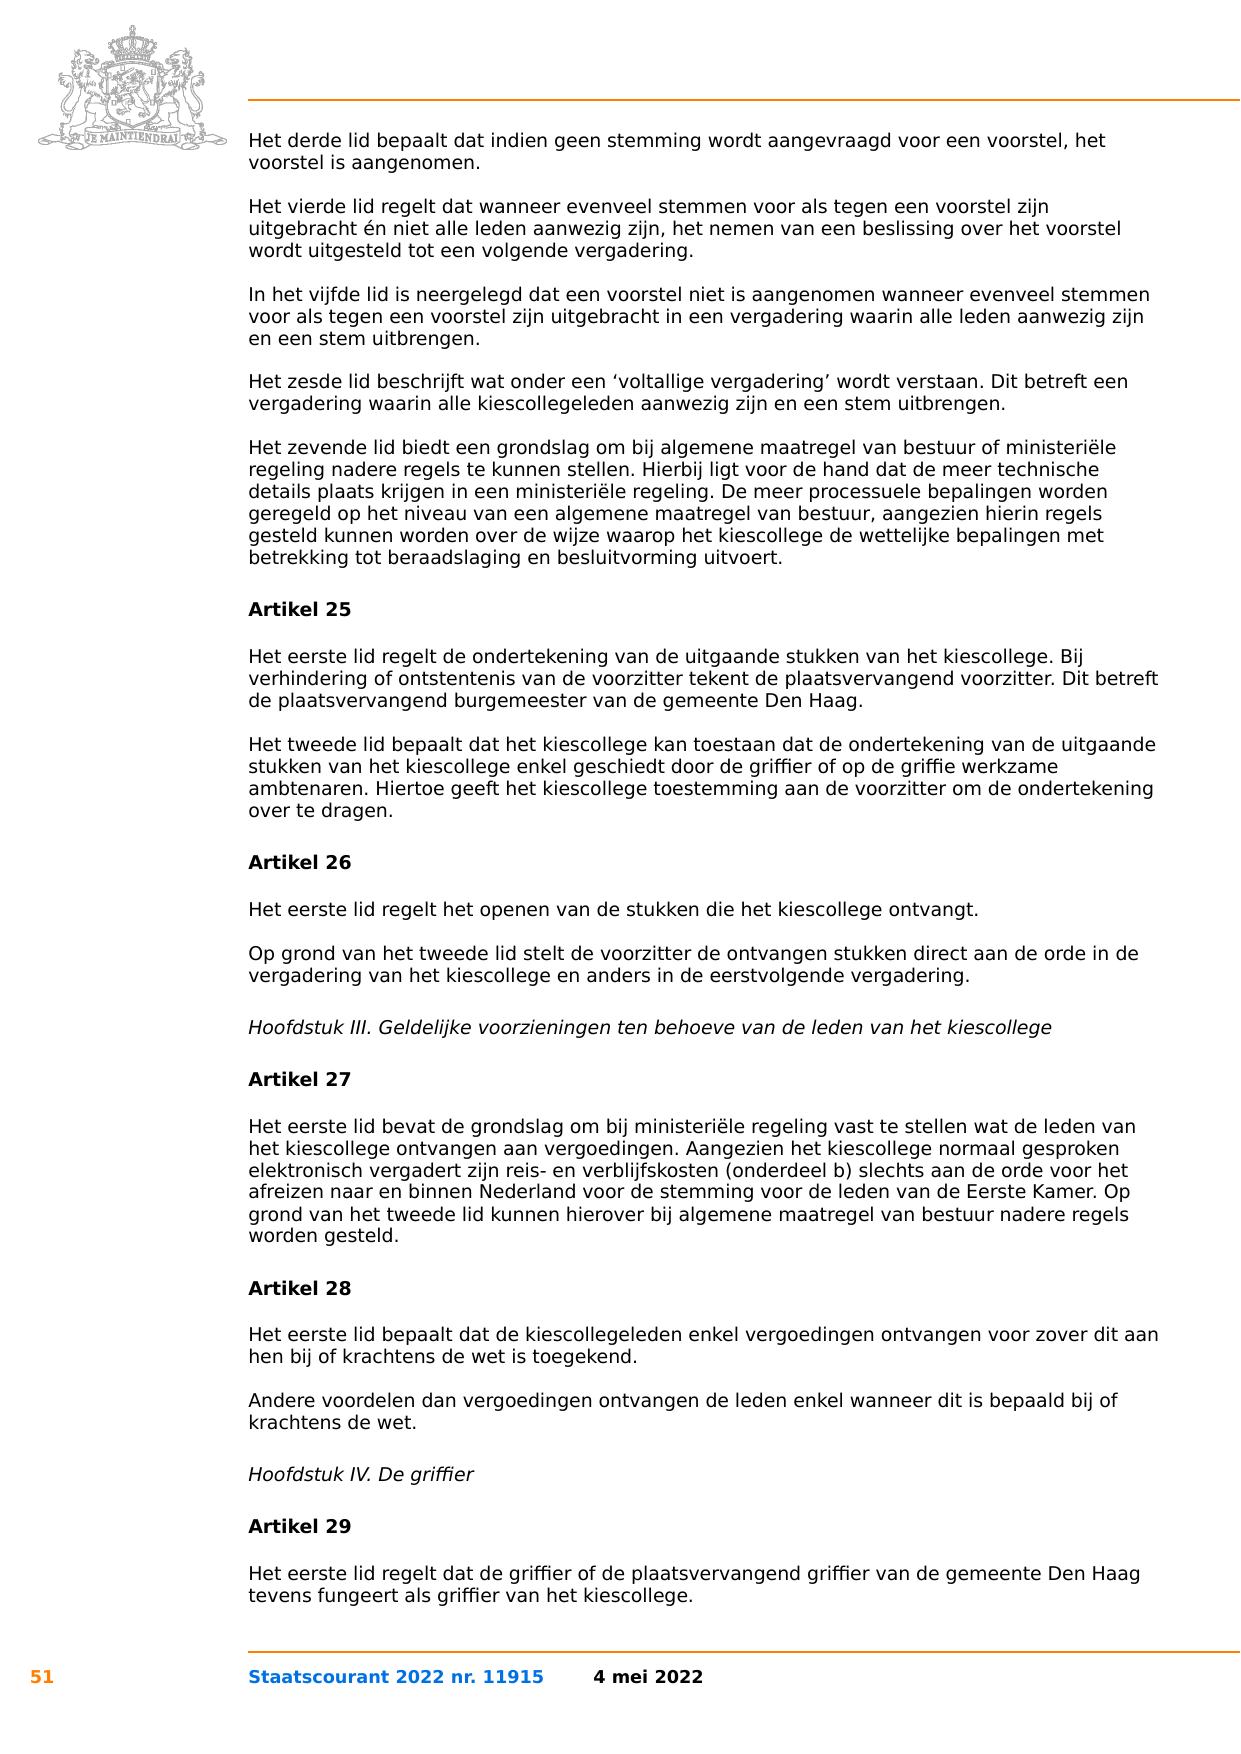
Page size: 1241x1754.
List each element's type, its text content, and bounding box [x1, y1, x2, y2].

text Het eerste lid regelt het openen van de stukken die het kiescollege ontvangt. [248, 899, 1163, 921]
subtitle Hoofdstuk III. Geldelijke voorzieningen ten behoeve van de leden van het kiescollege [248, 1017, 1163, 1038]
text In het vijfde lid is neergelegd dat een voorstel niet is aangenomen wanneer evenveel stemmen voor als tegen een voorstel zijn uitgebracht in een vergadering waarin alle leden aanwezig zijn en een stem uitbrengen. [248, 283, 1163, 349]
text Het eerste lid bepaalt dat de kiescollegeleden enkel vergoedingen ontvangen voor zover dit aan hen bij of krachtens de wet is toegekend. [248, 1324, 1163, 1368]
text Op grond van het tweede lid stelt de voorzitter de ontvangen stukken direct aan de orde in de vergadering van het kiescollege en anders in de eerstvolgende vergadering. [248, 943, 1163, 987]
text Het zevende lid biedt een grondslag om bij algemene maatregel van bestuur of ministeriële regeling nadere regels te kunnen stellen. Hierbij ligt voor de hand dat de meer technische details plaats krijgen in een ministeriële regeling. De meer processuele bepalingen worden geregeld op het niveau van een algemene maatregel van bestuur, aangezien hierin regels gesteld kunnen worden over de wijze waarop het kiescollege de wettelijke bepalingen met betrekking tot beraadslaging en besluitvorming uitvoert. [248, 437, 1163, 569]
subtitle Artikel 29 [248, 1516, 1163, 1538]
subtitle Artikel 25 [248, 599, 1163, 621]
subtitle Hoofdstuk IV. De griffier [248, 1464, 1163, 1486]
text Andere voordelen dan vergoedingen ontvangen de leden enkel wanneer dit is bepaald bij of krachtens de wet. [248, 1390, 1163, 1434]
text Het derde lid bepaalt dat indien geen stemming wordt aangevraagd voor een voorstel, het voorstel is aangenomen. [248, 130, 1163, 174]
text Het eerste lid bevat de grondslag om bij ministeriële regeling vast te stellen wat de leden van het kiescollege ontvangen aan vergoedingen. Aangezien het kiescollege normaal gesproken elektronisch vergadert zijn reis- en verblijfskosten (onderdeel b) slechts aan de orde voor het afreizen naar en binnen Nederland voor de stemming voor de leden van de Eerste Kamer. Op grond van het tweede lid kunnen hierover bij algemene maatregel van bestuur nadere regels worden gesteld. [248, 1116, 1163, 1247]
picture [38, 25, 227, 150]
text Het eerste lid regelt dat de griffier of de plaatsvervangend griffier van de gemeente Den Haag tevens fungeert als griffier van het kiescollege. [248, 1563, 1163, 1607]
text Het tweede lid bepaalt dat het kiescollege kan toestaan dat de ondertekening van de uitgaande stukken van het kiescollege enkel geschiedt door de griffier of op de griffie werkzame ambtenaren. Hiertoe geeft het kiescollege toestemming aan de voorzitter om de ondertekening over te dragen. [248, 734, 1163, 822]
subtitle Artikel 28 [248, 1277, 1163, 1299]
text Het eerste lid regelt de ondertekening van de uitgaande stukken van het kiescollege. Bij verhindering of ontstentenis van de voorzitter tekent de plaatsvervangend voorzitter. Dit betreft de plaatsvervangend burgemeester van de gemeente Den Haag. [248, 646, 1163, 712]
text Het zesde lid beschrijft wat onder een ‘voltallige vergadering’ wordt verstaan. Dit betreft een vergadering waarin alle kiescollegeleden aanwezig zijn en een stem uitbrengen. [248, 371, 1163, 415]
text Het vierde lid regelt dat wanneer evenveel stemmen voor als tegen een voorstel zijn uitgebracht én niet alle leden aanwezig zijn, het nemen van een beslissing over het voorstel wordt uitgesteld tot een volgende vergadering. [248, 196, 1163, 262]
subtitle Artikel 26 [248, 852, 1163, 874]
subtitle Artikel 27 [248, 1068, 1163, 1091]
